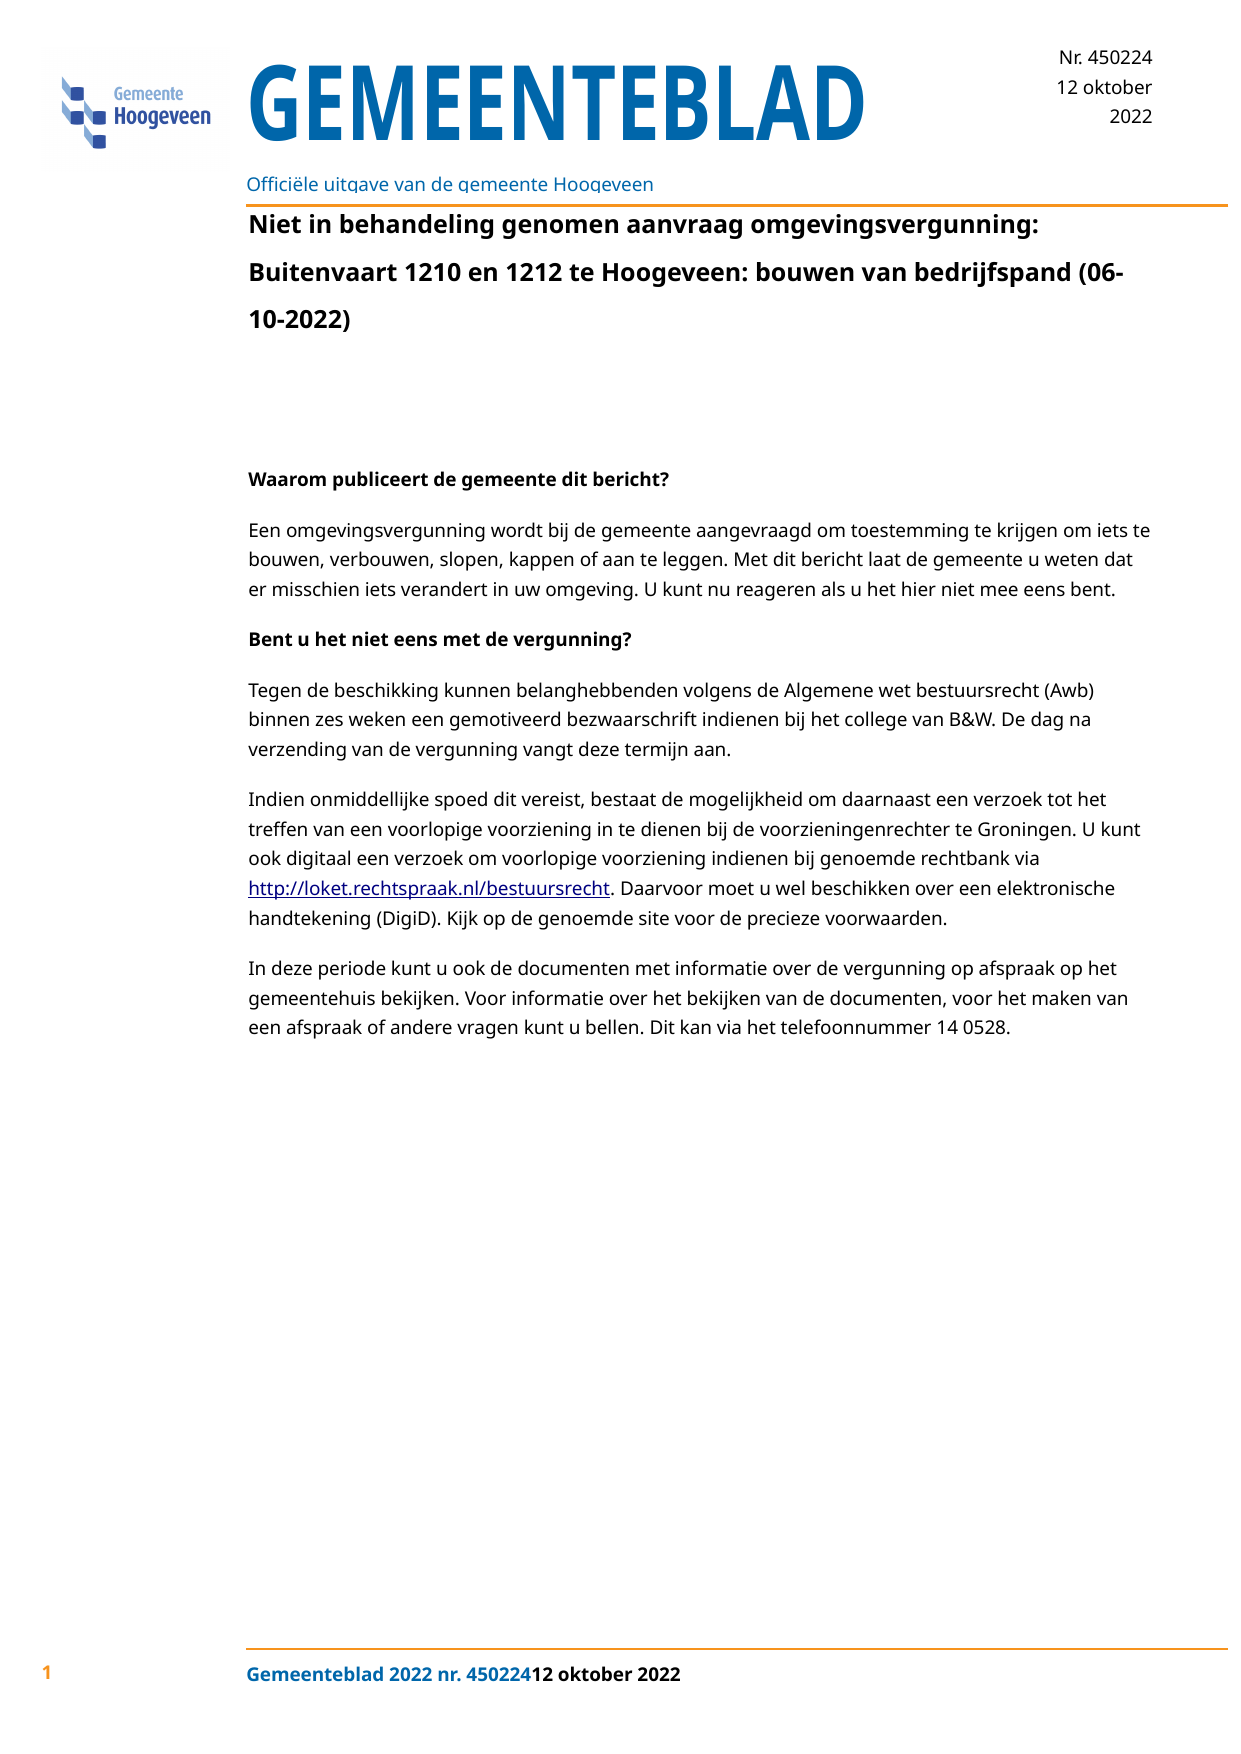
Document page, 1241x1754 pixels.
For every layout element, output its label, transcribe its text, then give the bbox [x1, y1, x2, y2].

text Indien onmiddellijke spoed dit vereist, bestaat de mogelijkheid om daarnaast een verzoek tot het treffen van een voorlopige voorziening in te dienen bij de voorzieningenrechter te Groningen. U kunt ook digitaal een verzoek om voorlopige voorziening indienen bij genoemde rechtbank via http://loket.rechtspraak.nl/bestuursrecht. Daarvoor moet u wel beschikken over een elektronische handtekening (DigiD). Kijk op de genoemde site voor de precieze voorwaarden. [248, 786, 1152, 930]
picture [41, 47, 231, 172]
text Waarom publiceert de gemeente dit bericht? [248, 466, 1152, 492]
text Bent u het niet eens met de vergunning? [248, 626, 1152, 652]
text Niet in behandeling genomen aanvraag omgevingsvergunning: Buitenvaart 1210 en 1212 te Hoogeveen: bouwen van bedrijfspand (06-10-2022) [248, 207, 1152, 336]
text Een omgevingsvergunning wordt bij de gemeente aangevraagd om toestemming te krijgen om iets te bouwen, verbouwen, slopen, kappen of aan te leggen. Met dit bericht laat de gemeente u weten dat er misschien iets verandert in uw omgeving. U kunt nu reageren als u het hier niet mee eens bent. [248, 517, 1152, 602]
text In deze periode kunt u ook de documenten met informatie over de vergunning op afspraak op het gemeentehuis bekijken. Voor informatie over het bekijken van de documenten, voor het maken van een afspraak of andere vragen kunt u bellen. Dit kan via het telefoonnummer 14 0528. [248, 955, 1152, 1040]
text Tegen de beschikking kunnen belanghebbenden volgens de Algemene wet bestuursrecht (Awb) binnen zes weken een gemotiveerd bezwaarschrift indienen bij het college van B&W. De dag na verzending van de vergunning vangt deze termijn aan. [248, 677, 1152, 762]
